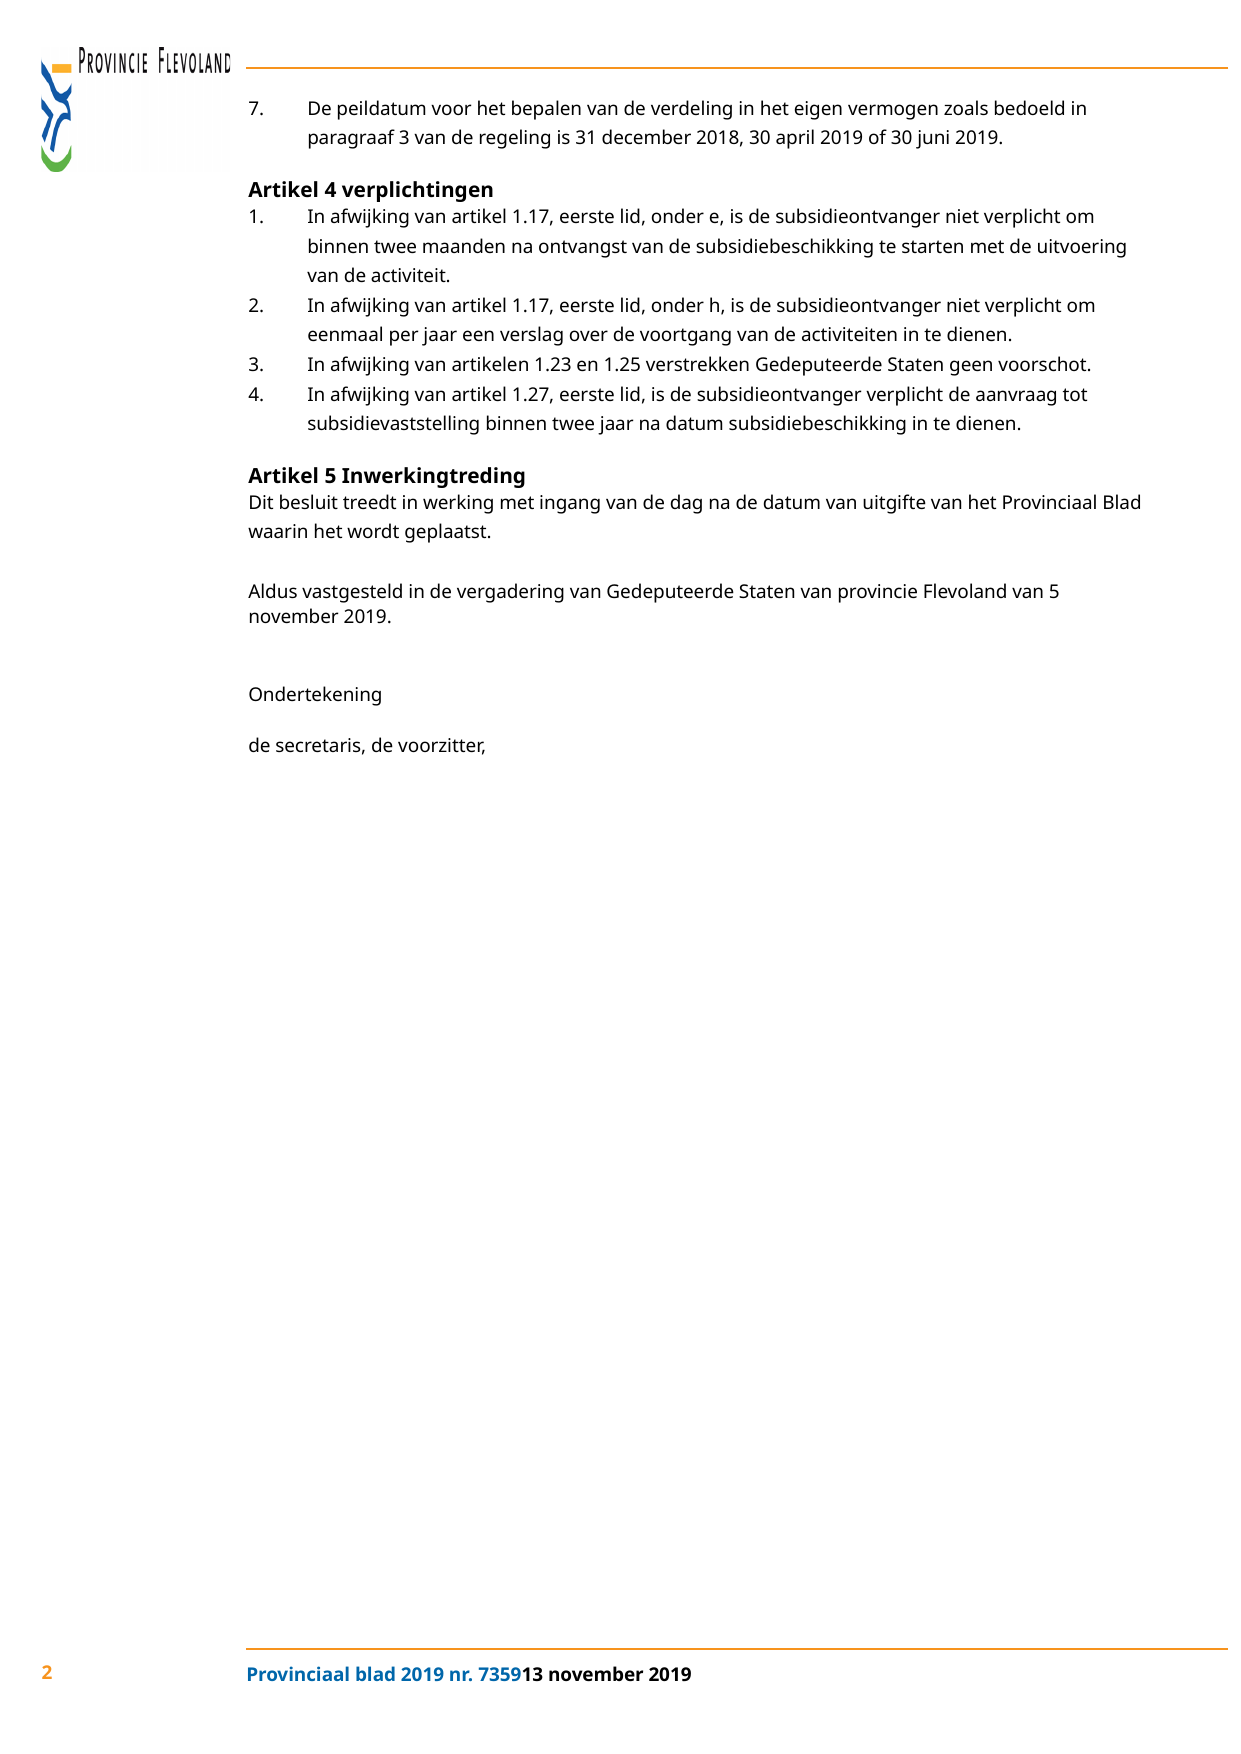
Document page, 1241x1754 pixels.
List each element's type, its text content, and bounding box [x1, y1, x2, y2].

picture [41, 47, 231, 172]
text de secretaris, de voorzitter, [248, 732, 1152, 758]
text Dit besluit treedt in werking met ingang van de dag na de datum van uitgifte van het Provinciaal Blad waarin het wordt geplaatst. [248, 489, 1152, 544]
text Ondertekening [248, 681, 1152, 707]
text Artikel 5 Inwerkingtreding [248, 461, 1152, 489]
list In afwijking van artikel 1.17, eerste lid, onder e, is de subsidieontvanger niet verplicht om binnen twee maanden na ontvangst van de subsidiebeschikking te starten met de uitvoering van de activiteit. [248, 203, 1152, 288]
text Aldus vastgesteld in de vergadering van Gedeputeerde Staten van provincie Flevoland van 5 november 2019. [248, 578, 1152, 629]
text Artikel 4 verplichtingen [248, 175, 1152, 203]
list In afwijking van artikel 1.17, eerste lid, onder h, is de subsidieontvanger niet verplicht om eenmaal per jaar een verslag over de voortgang van de activiteiten in te dienen. [248, 292, 1152, 347]
list De peildatum voor het bepalen van de verdeling in het eigen vermogen zoals bedoeld in paragraaf 3 van de regeling is 31 december 2018, 30 april 2019 of 30 juni 2019. [248, 95, 1152, 150]
list In afwijking van artikelen 1.23 en 1.25 verstrekken Gedeputeerde Staten geen voorschot. [248, 351, 1152, 377]
list In afwijking van artikel 1.27, eerste lid, is de subsidieontvanger verplicht de aanvraag tot subsidievaststelling binnen twee jaar na datum subsidiebeschikking in te dienen. [248, 381, 1152, 436]
